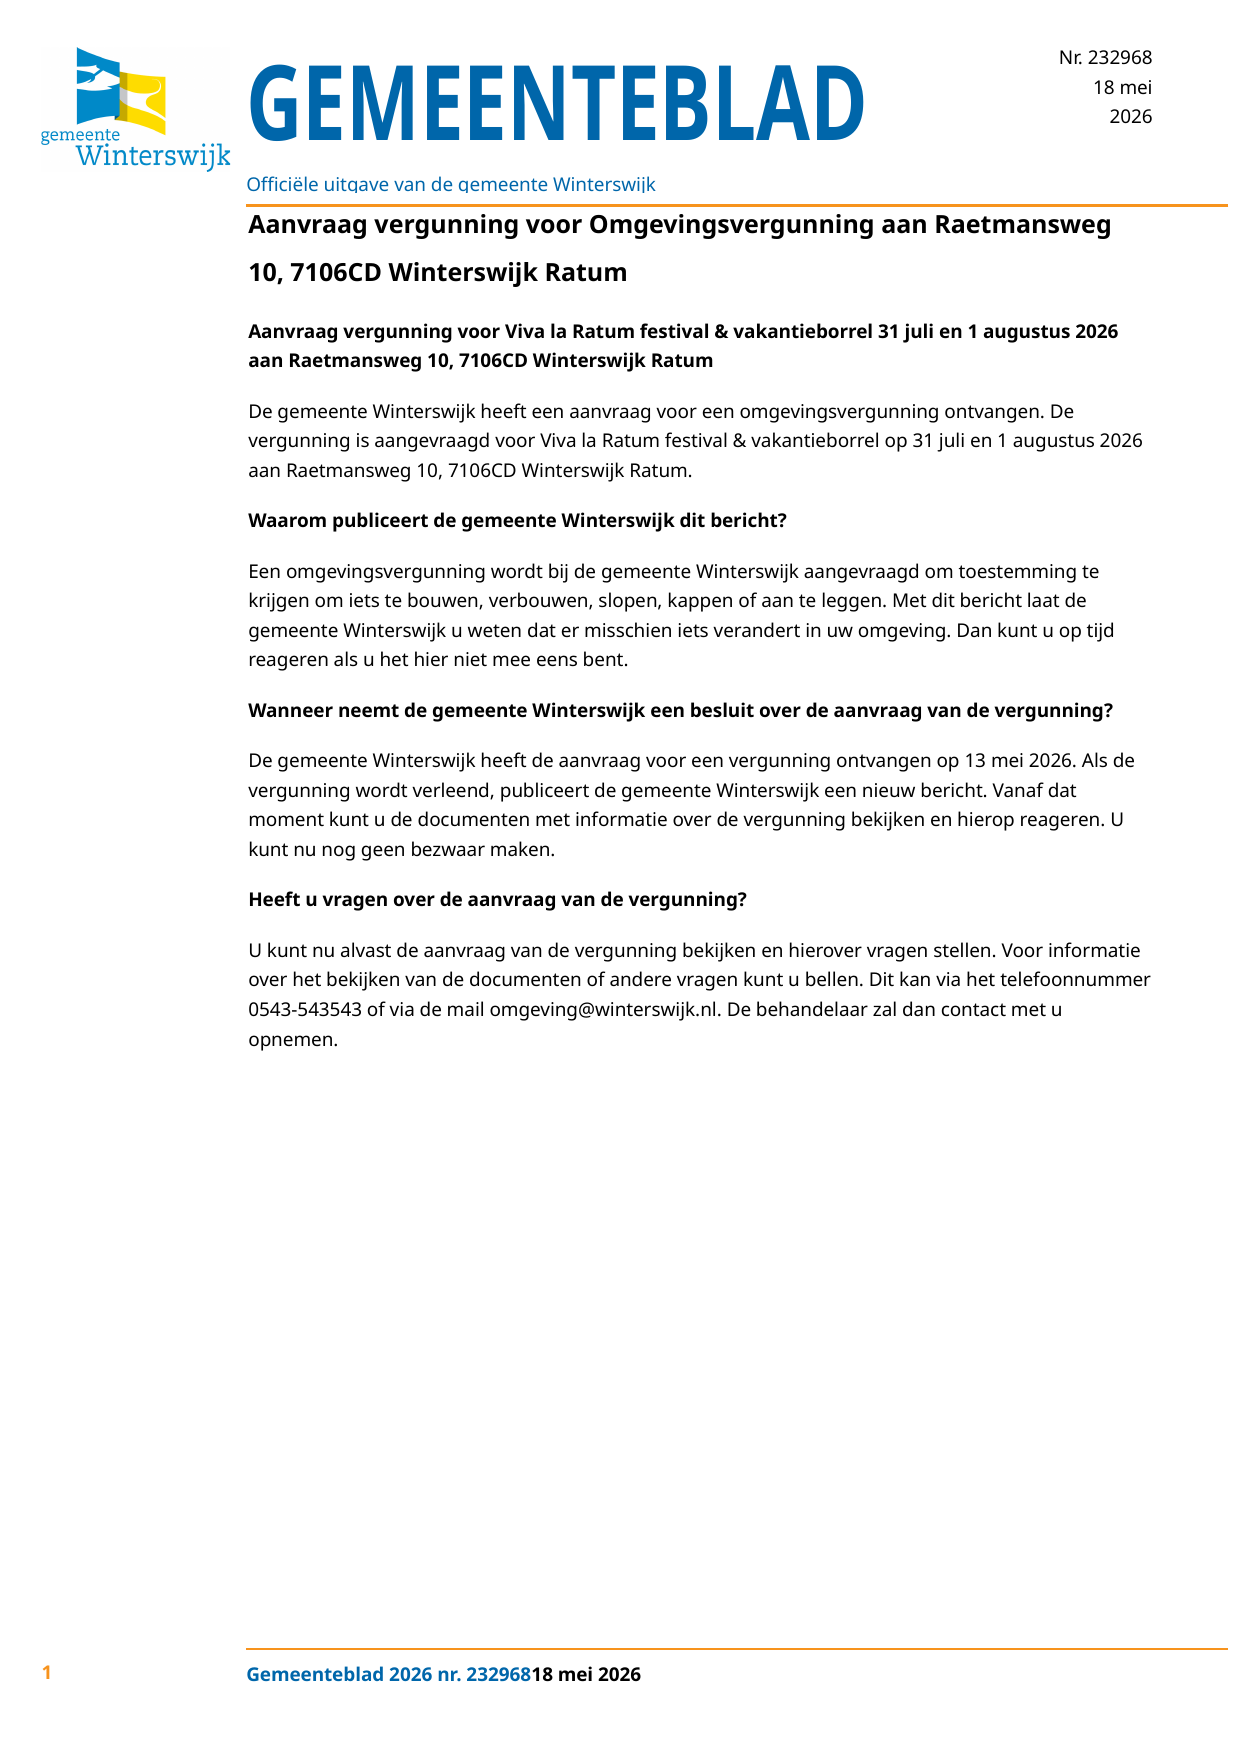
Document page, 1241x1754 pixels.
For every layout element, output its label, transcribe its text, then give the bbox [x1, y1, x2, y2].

text De gemeente Winterswijk heeft een aanvraag voor een omgevingsvergunning ontvangen. De vergunning is aangevraagd voor Viva la Ratum festival & vakantieborrel op 31 juli en 1 augustus 2026 aan Raetmansweg 10, 7106CD Winterswijk Ratum. [248, 398, 1152, 483]
picture [225, 153, 231, 162]
text De gemeente Winterswijk heeft de aanvraag voor een vergunning ontvangen op 13 mei 2026. Als de vergunning wordt verleend, publiceert de gemeente Winterswijk een nieuw bericht. Vanaf dat moment kunt u de documenten met informatie over de vergunning bekijken en hierop reageren. U kunt nu nog geen bezwaar maken. [248, 747, 1152, 862]
text Aanvraag vergunning voor Viva la Ratum festival & vakantieborrel 31 juli en 1 augustus 2026 aan Raetmansweg 10, 7106CD Winterswijk Ratum [248, 318, 1152, 373]
text Wanneer neemt de gemeente Winterswijk een besluit over de aanvraag van de vergunning? [248, 697, 1152, 723]
picture [41, 47, 231, 172]
text Heeft u vragen over de aanvraag van de vergunning? [248, 887, 1152, 912]
text U kunt nu alvast de aanvraag van de vergunning bekijken en hierover vragen stellen. Voor informatie over het bekijken van de documenten of andere vragen kunt u bellen. Dit kan via het telefoonnummer 0543-543543 of via de mail omgeving@winterswijk.nl. De behandelaar zal dan contact met u opnemen. [248, 937, 1152, 1052]
text Aanvraag vergunning voor Omgevingsvergunning aan Raetmansweg 10, 7106CD Winterswijk Ratum [248, 207, 1152, 288]
text Waarom publiceert de gemeente Winterswijk dit bericht? [248, 507, 1152, 533]
text Een omgevingsvergunning wordt bij de gemeente Winterswijk aangevraagd om toestemming te krijgen om iets te bouwen, verbouwen, slopen, kappen of aan te leggen. Met dit bericht laat de gemeente Winterswijk u weten dat er misschien iets verandert in uw omgeving. Dan kunt u op tijd reageren als u het hier niet mee eens bent. [248, 558, 1152, 672]
